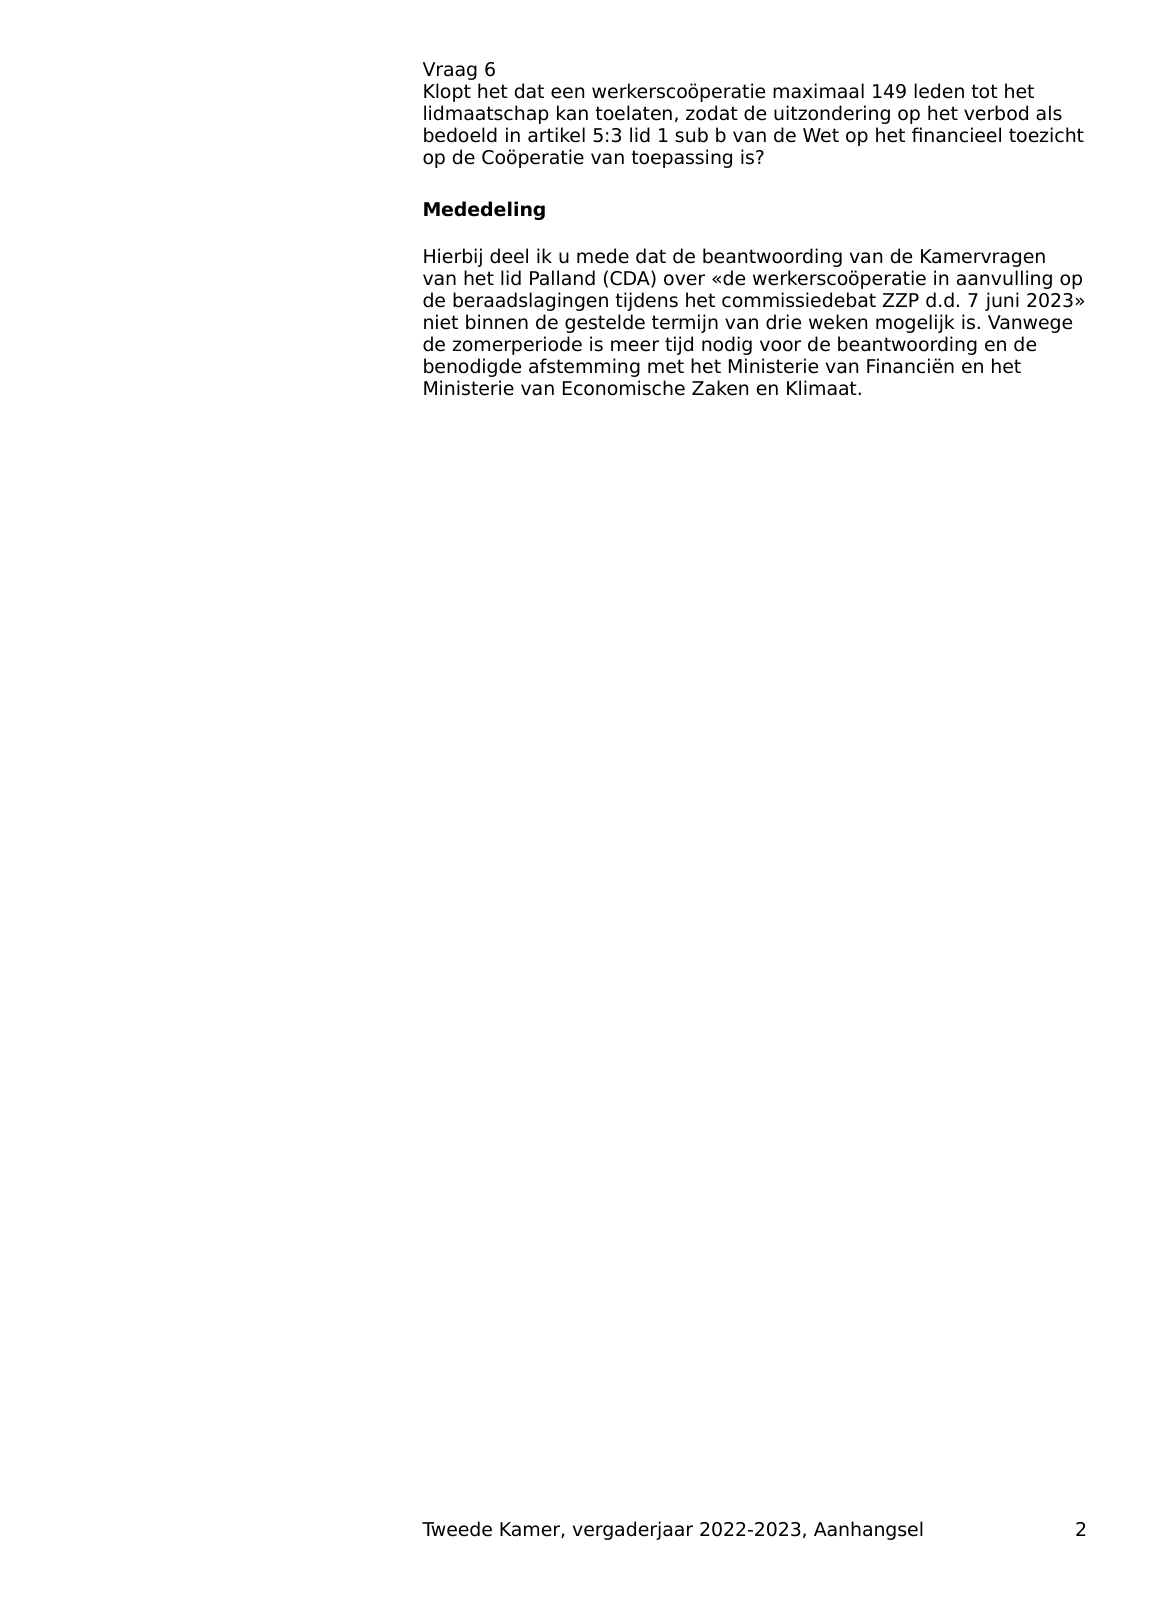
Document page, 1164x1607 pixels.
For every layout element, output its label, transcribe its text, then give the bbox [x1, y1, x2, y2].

text Klopt het dat een werkerscoöperatie maximaal 149 leden tot het lidmaatschap kan toelaten, zodat de uitzondering op het verbod als bedoeld in artikel 5:3 lid 1 sub b van de Wet op het financieel toezicht op de Coöperatie van toepassing is? [422, 81, 1087, 169]
text Hierbij deel ik u mede dat de beantwoording van de Kamervragen van het lid Palland (CDA) over «de werkerscoöperatie in aanvulling op de beraadslagingen tijdens het commissiedebat ZZP d.d. 7 juni 2023» niet binnen de gestelde termijn van drie weken mogelijk is. Vanwege de zomerperiode is meer tijd nodig voor de beantwoording en de benodigde afstemming met het Ministerie van Financiën en het Ministerie van Economische Zaken en Klimaat. [422, 246, 1087, 400]
subtitle Mededeling [422, 199, 1087, 221]
text Vraag 6 [422, 59, 1087, 81]
